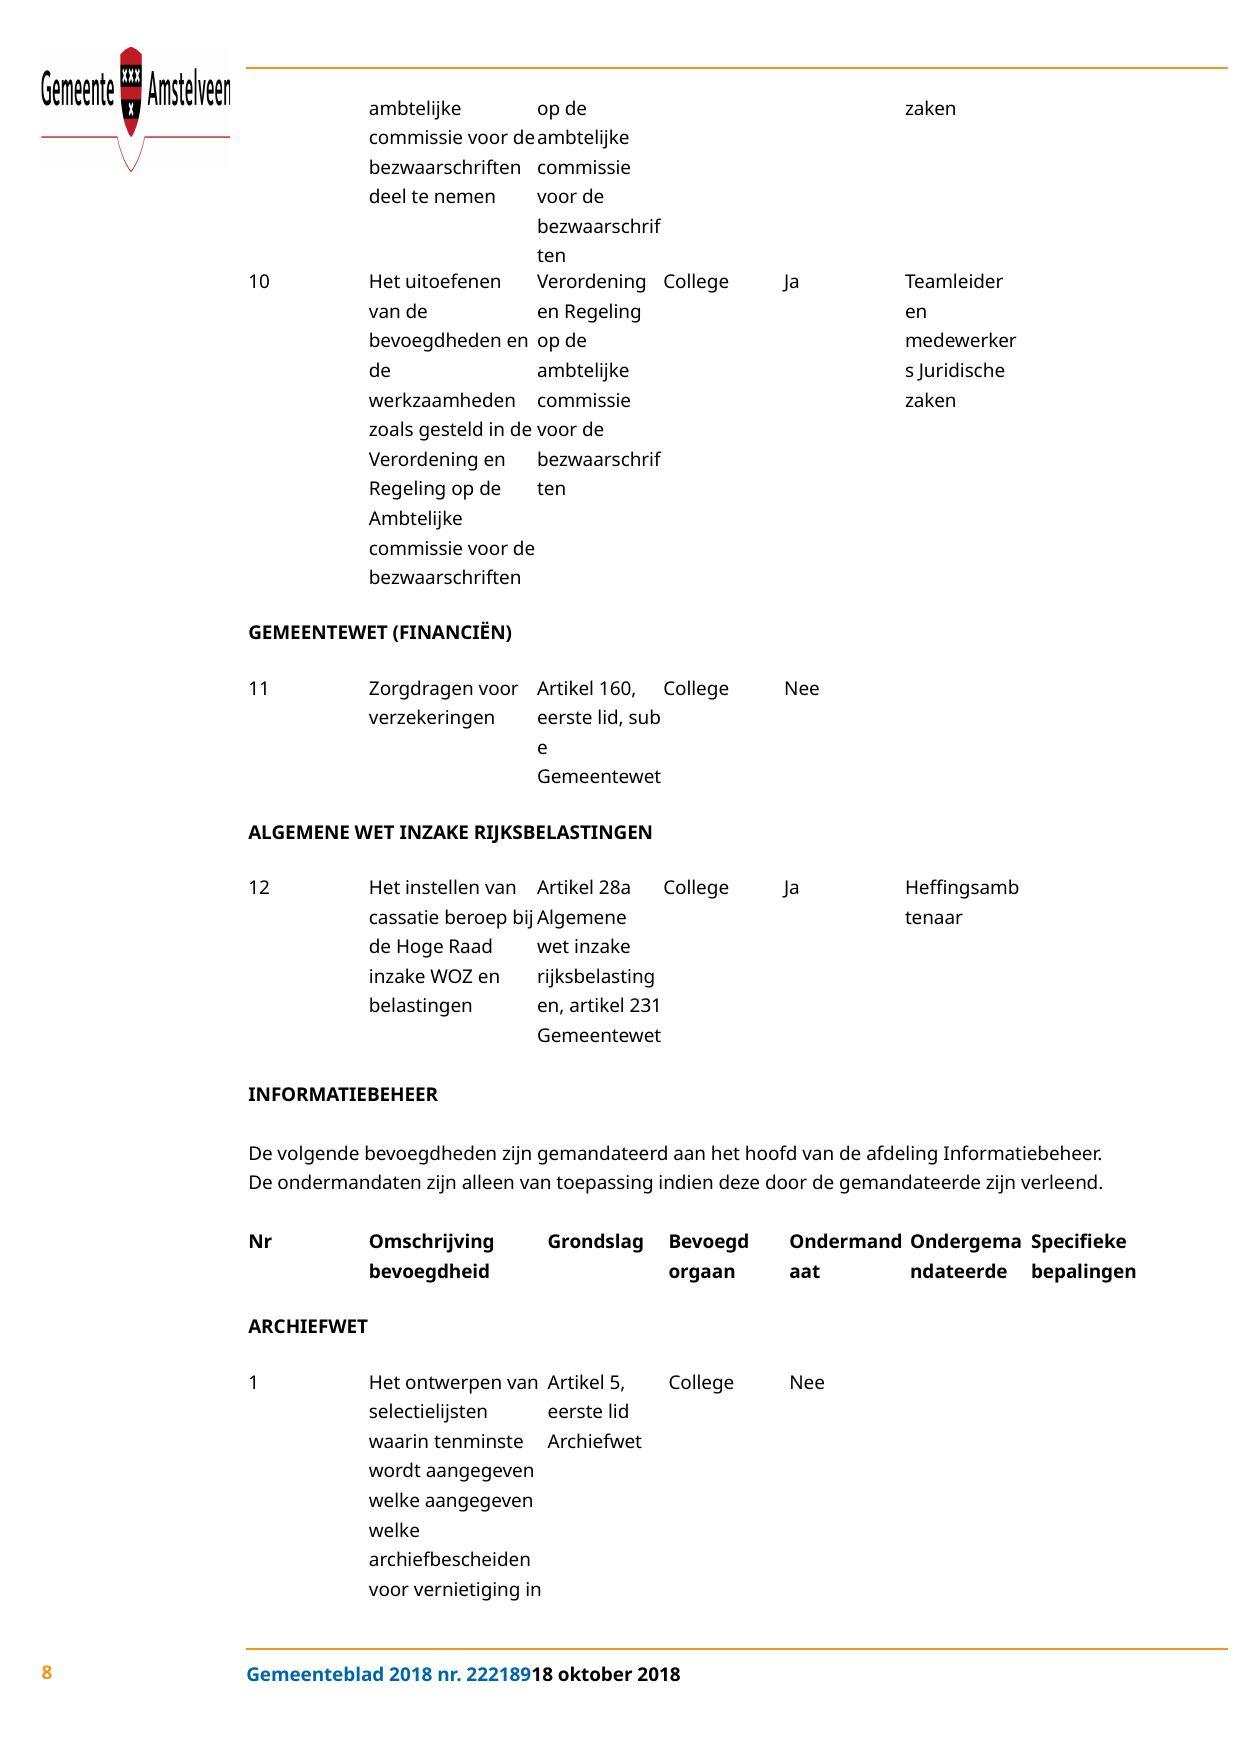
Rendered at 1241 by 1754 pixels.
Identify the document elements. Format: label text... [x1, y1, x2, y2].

table_cell College [663, 874, 784, 1048]
table_cell Het uitoefenen van de bevoegdheden en de werkzaamheden zoals gesteld in de Verordening en Regeling op de Ambtelijke commissie voor de bezwaarschriften [369, 269, 537, 590]
table_header Grondslag [548, 1229, 668, 1284]
table_cell GEMEENTEWET (FINANCIËN) [248, 590, 1152, 675]
table_cell Het ontwerpen van selectielijsten waarin tenminste wordt aangegeven welke aangegeven welke archiefbescheiden voor vernietiging in [369, 1369, 547, 1602]
picture [41, 47, 231, 172]
table_cell [905, 675, 1026, 789]
table_cell zaken [905, 95, 1026, 268]
table_cell Nee [789, 1369, 910, 1602]
table_cell Heffingsambtenaar [905, 874, 1026, 1048]
table_cell College [663, 675, 784, 789]
table_cell ambtelijke commissie voor de bezwaarschriften deel te nemen [369, 95, 537, 268]
table_cell [1026, 95, 1152, 268]
table_cell 11 [248, 675, 369, 789]
table_cell Teamleider en medewerkers Juridische zaken [905, 269, 1026, 590]
table_cell Zorgdragen voor verzekeringen [369, 675, 537, 789]
table_cell [1026, 269, 1152, 590]
table_header Ondermandaat [789, 1229, 910, 1284]
table_cell Artikel 160, eerste lid, sub e Gemeentewet [537, 675, 663, 789]
table_cell [784, 95, 905, 268]
table_cell College [668, 1369, 789, 1602]
text De volgende bevoegdheden zijn gemandateerd aan het hoofd van de afdeling Informatiebeheer. [248, 1140, 1152, 1166]
table_cell [910, 1369, 1031, 1602]
table_cell [1026, 874, 1152, 1048]
table_cell Verordening en Regeling op de ambtelijke commissie voor de bezwaarschriften [537, 269, 663, 590]
table_cell ARCHIEFWET [248, 1284, 1152, 1369]
table_cell ALGEMENE WET INZAKE RIJKSBELASTINGEN [248, 789, 1152, 874]
table_cell Nee [784, 675, 905, 789]
table_header Omschrijving bevoegdheid [369, 1229, 547, 1284]
table_cell op de ambtelijke commissie voor de bezwaarschriften [537, 95, 663, 268]
table_header Bevoegd orgaan [668, 1229, 789, 1284]
table_header Specifieke bepalingen [1031, 1229, 1152, 1284]
table_cell Ja [784, 269, 905, 590]
table_cell Ja [784, 874, 905, 1048]
table_cell [663, 95, 784, 268]
table_cell College [663, 269, 784, 590]
table_cell Artikel 5, eerste lid Archiefwet [548, 1369, 668, 1602]
table_cell [1026, 675, 1152, 789]
table_cell 12 [248, 874, 369, 1048]
table_cell Artikel 28a Algemene wet inzake rijksbelastingen, artikel 231 Gemeentewet [537, 874, 663, 1048]
table_cell 1 [248, 1369, 369, 1602]
table_cell Het instellen van cassatie beroep bij de Hoge Raad inzake WOZ en belastingen [369, 874, 537, 1048]
table_cell 10 [248, 269, 369, 590]
table_header Ondergemandateerde [910, 1229, 1031, 1284]
text De ondermandaten zijn alleen van toepassing indien deze door de gemandateerde zijn verleend. [248, 1169, 1152, 1195]
table_cell [248, 95, 369, 268]
table_cell [1031, 1369, 1152, 1602]
table_header Nr [248, 1229, 369, 1284]
text INFORMATIEBEHEER [248, 1081, 1152, 1106]
